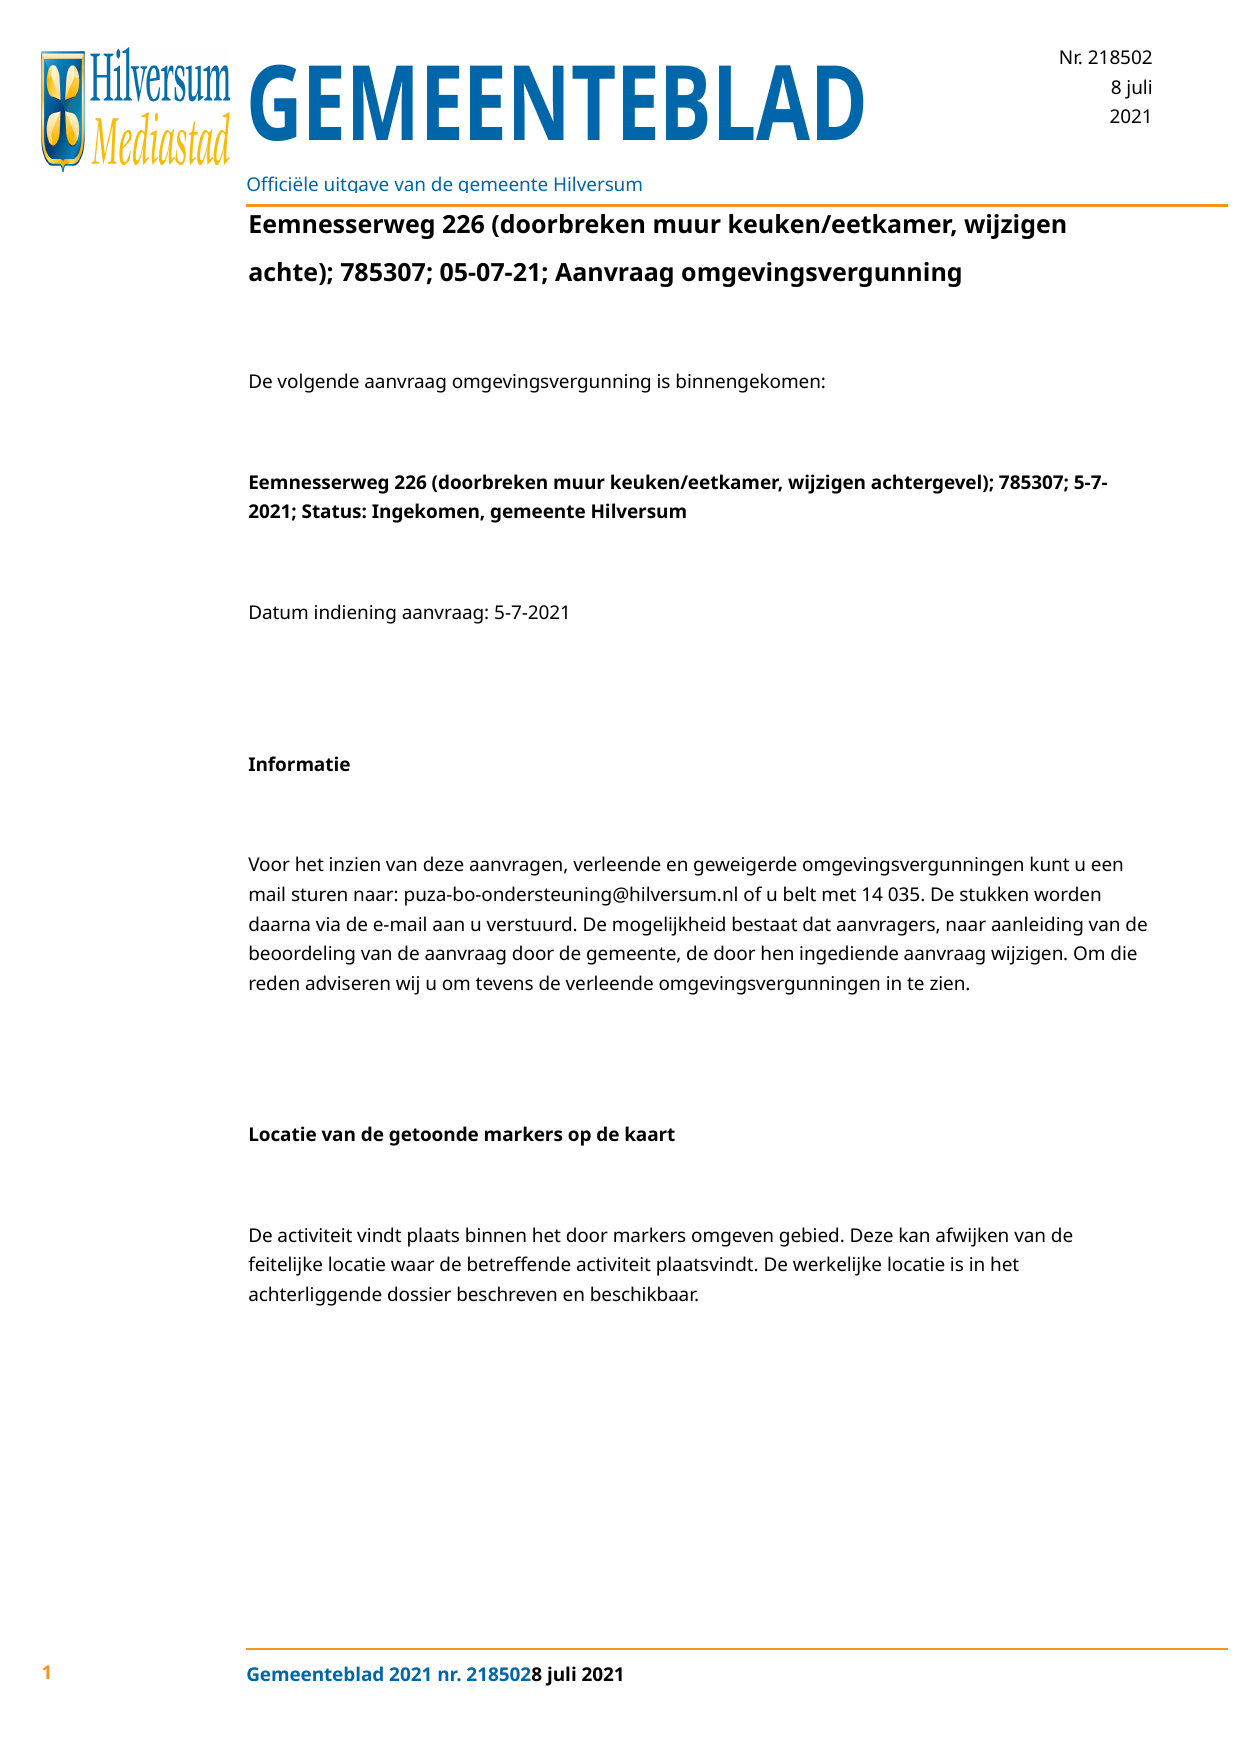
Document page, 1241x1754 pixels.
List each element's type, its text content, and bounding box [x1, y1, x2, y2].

text Voor het inzien van deze aanvragen, verleende en geweigerde omgevingsvergunningen kunt u een mail sturen naar: puza-bo-ondersteuning@hilversum.nl of u belt met 14 035. De stukken worden daarna via de e-mail aan u verstuurd. De mogelijkheid bestaat dat aanvragers, naar aanleiding van de beoordeling van de aanvraag door de gemeente, de door hen ingediende aanvraag wijzigen. Om die reden adviseren wij u om tevens de verleende omgevingsvergunningen in te zien. [248, 852, 1152, 996]
text Eemnesserweg 226 (doorbreken muur keuken/eetkamer, wijzigen achtergevel); 785307; 5-7-2021; Status: Ingekomen, gemeente Hilversum [248, 469, 1152, 524]
text De activiteit vindt plaats binnen het door markers omgeven gebied. Deze kan afwijken van de feitelijke locatie waar de betreffende activiteit plaatsvindt. De werkelijke locatie is in het achterliggende dossier beschreven en beschikbaar. [248, 1222, 1152, 1307]
text Informatie [248, 751, 1152, 777]
text Eemnesserweg 226 (doorbreken muur keuken/eetkamer, wijzigen achte); 785307; 05-07-21; Aanvraag omgevingsvergunning [248, 207, 1152, 288]
text De volgende aanvraag omgevingsvergunning is binnengekomen: [248, 368, 1152, 394]
text Locatie van de getoonde markers op de kaart [248, 1121, 1152, 1147]
picture [41, 47, 231, 172]
text Datum indiening aanvraag: 5-7-2021 [248, 599, 1152, 625]
